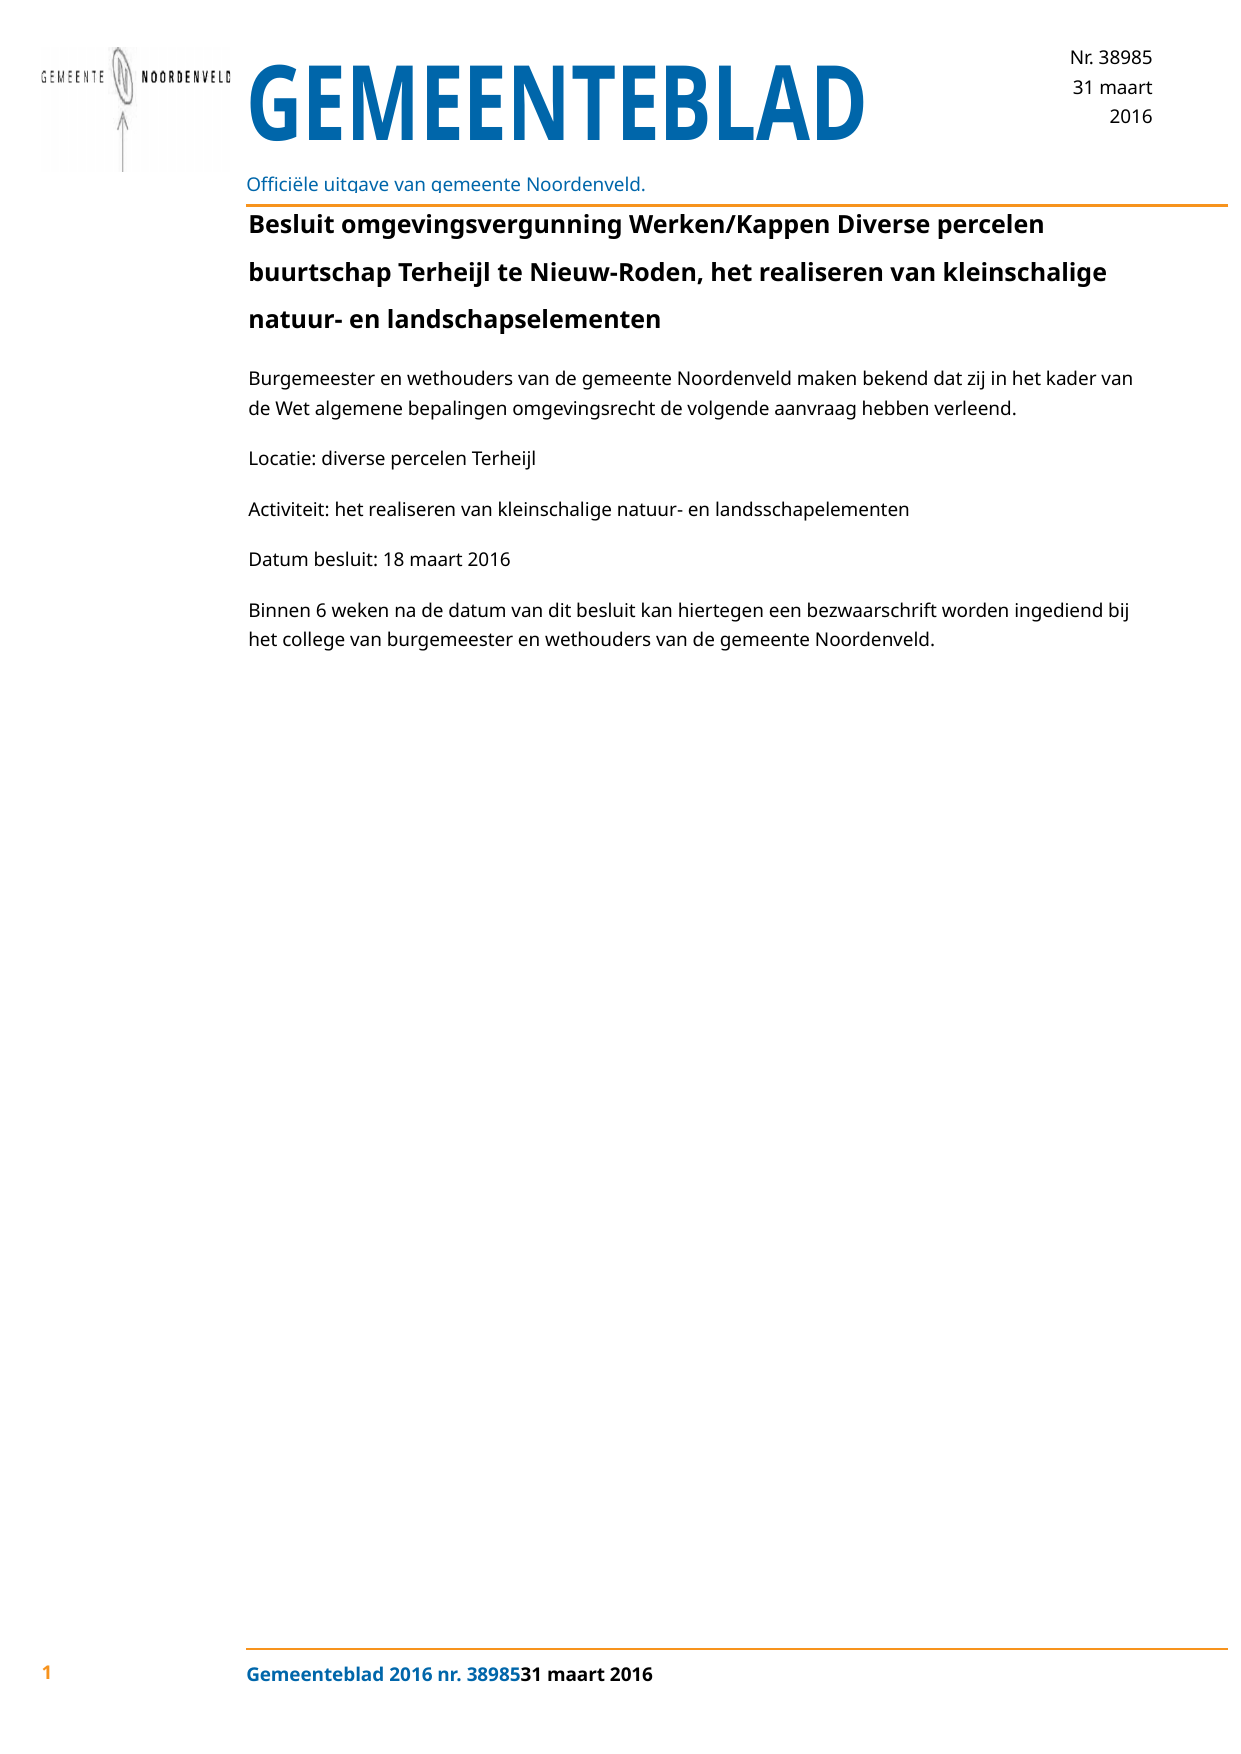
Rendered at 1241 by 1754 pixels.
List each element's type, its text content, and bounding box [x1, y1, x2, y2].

text Activiteit: het realiseren van kleinschalige natuur- en landsschapelementen [248, 496, 1152, 522]
text Datum besluit: 18 maart 2016 [248, 546, 1152, 572]
text Besluit omgevingsvergunning Werken/Kappen Diverse percelen buurtschap Terheijl te Nieuw-Roden, het realiseren van kleinschalige natuur- en landschapselementen [248, 207, 1152, 336]
text Locatie: diverse percelen Terheijl [248, 446, 1152, 471]
text Burgemeester en wethouders van de gemeente Noordenveld maken bekend dat zij in het kader van de Wet algemene bepalingen omgevingsrecht de volgende aanvraag hebben verleend. [248, 366, 1152, 421]
picture [41, 47, 231, 172]
text Binnen 6 weken na de datum van dit besluit kan hiertegen een bezwaarschrift worden ingediend bij het college van burgemeester en wethouders van de gemeente Noordenveld. [248, 597, 1152, 652]
